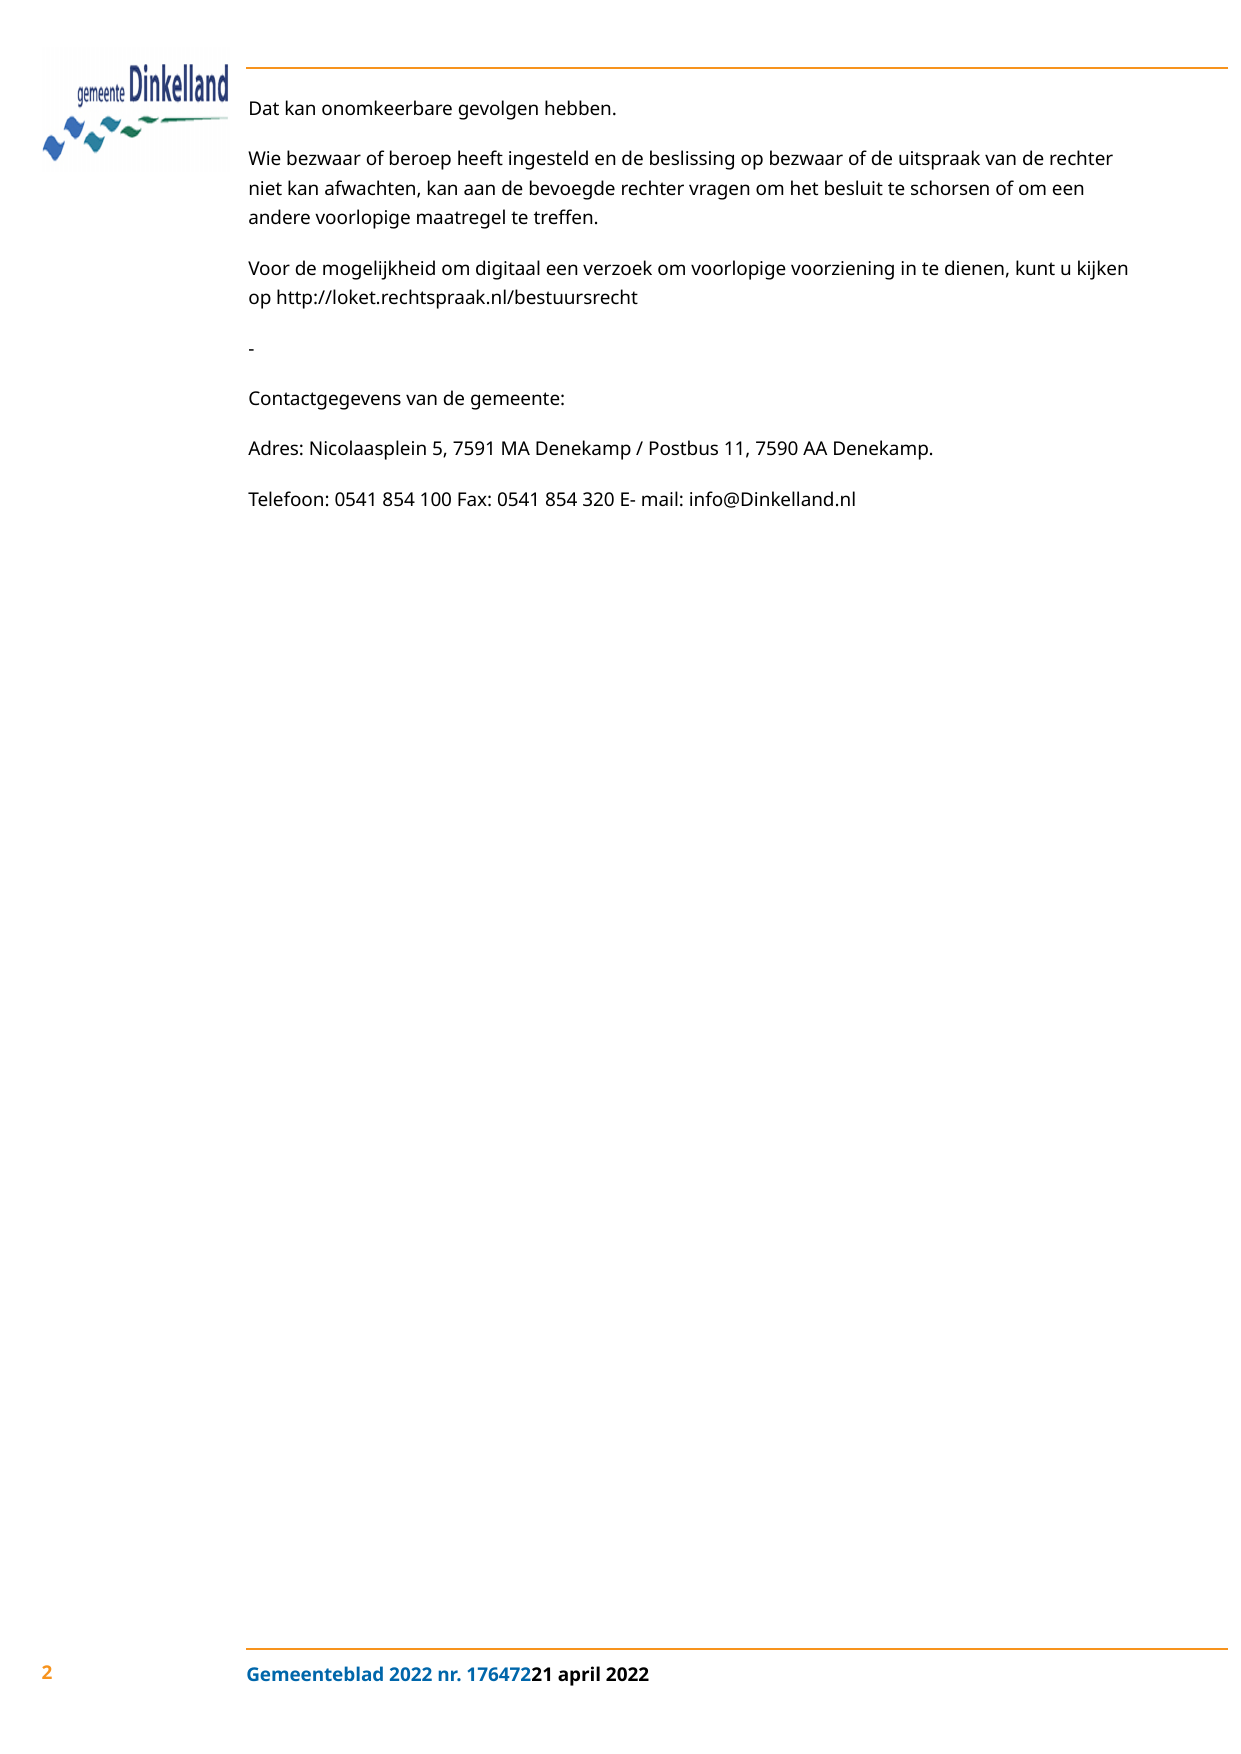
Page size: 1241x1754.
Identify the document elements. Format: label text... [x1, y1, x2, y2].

picture [41, 47, 231, 172]
text Dat kan onomkeerbare gevolgen hebben. [248, 95, 1152, 121]
text Wie bezwaar of beroep heeft ingesteld en de beslissing op bezwaar of de uitspraak van de rechter niet kan afwachten, kan aan de bevoegde rechter vragen om het besluit te schorsen of om een andere voorlopige maatregel te treffen. [248, 145, 1152, 230]
text - [248, 335, 1152, 361]
text Telefoon: 0541 854 100 Fax: 0541 854 320 E- mail: info@Dinkelland.nl [248, 486, 1152, 512]
text Voor de mogelijkheid om digitaal een verzoek om voorlopige voorziening in te dienen, kunt u kijken op http://loket.rechtspraak.nl/bestuursrecht [248, 255, 1152, 310]
text Adres: Nicolaasplein 5, 7591 MA Denekamp / Postbus 11, 7590 AA Denekamp. [248, 436, 1152, 461]
text Contactgegevens van de gemeente: [248, 385, 1152, 411]
